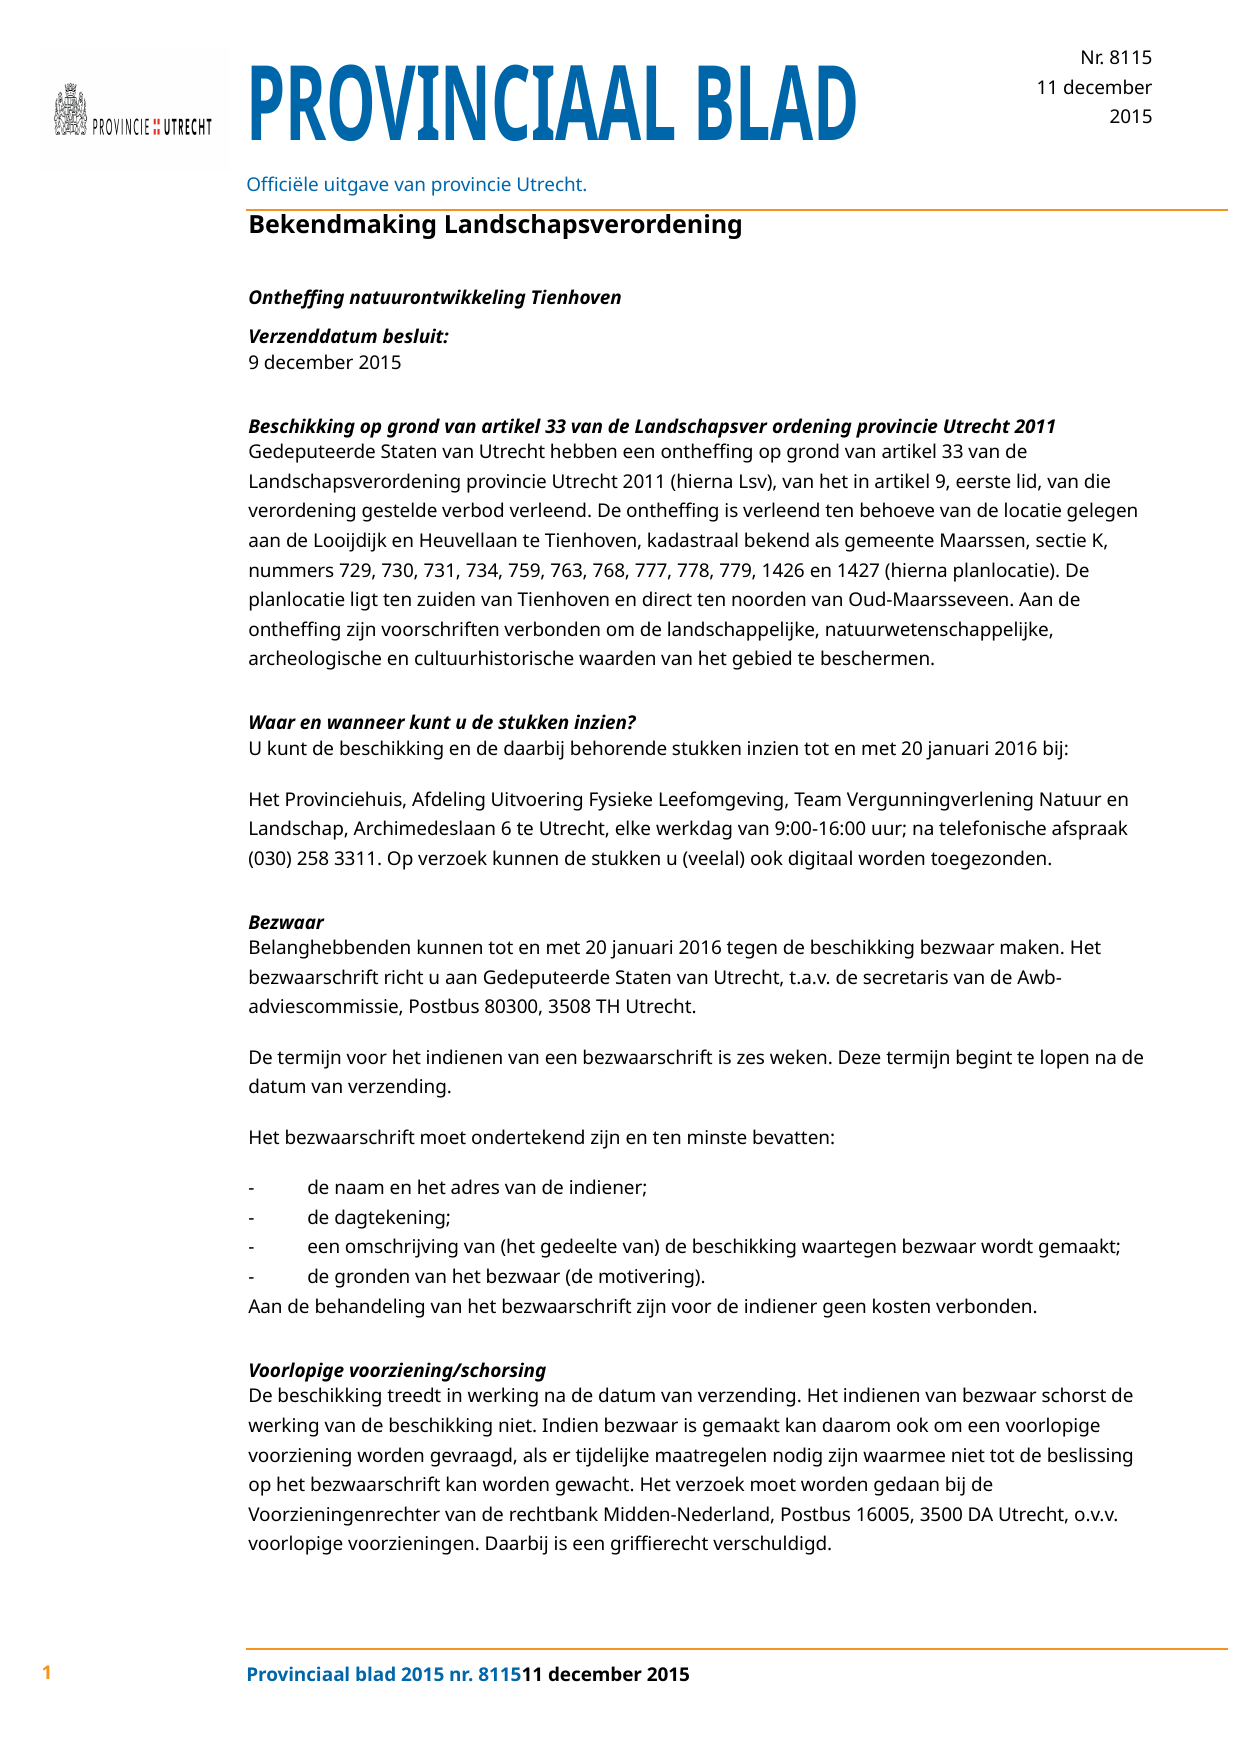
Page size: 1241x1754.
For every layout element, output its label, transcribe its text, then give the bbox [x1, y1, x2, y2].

text De termijn voor het indienen van een bezwaarschrift is zes weken. Deze termijn begint te lopen na de datum van verzending. [248, 1044, 1152, 1099]
text Gedeputeerde Staten van Utrecht hebben een ontheffing op grond van artikel 33 van de Landschapsverordening provincie Utrecht 2011 (hierna Lsv), van het in artikel 9, eerste lid, van die verordening gestelde verbod verleend. De ontheffing is verleend ten behoeve van de locatie gelegen aan de Looijdijk en Heuvellaan te Tienhoven, kadastraal bekend als gemeente Maarssen, sectie K, nummers 729, 730, 731, 734, 759, 763, 768, 777, 778, 779, 1426 en 1427 (hierna planlocatie). De planlocatie ligt ten zuiden van Tienhoven en direct ten noorden van Oud-Maarsseveen. Aan de ontheffing zijn voorschriften verbonden om de landschappelijke, natuurwetenschappelijke, archeologische en cultuurhistorische waarden van het gebied te beschermen. [248, 438, 1152, 671]
text Het bezwaarschrift moet ondertekend zijn en ten minste bevatten: [248, 1124, 1152, 1150]
text Aan de behandeling van het bezwaarschrift zijn voor de indiener geen kosten verbonden. [248, 1293, 1152, 1319]
text 9 december 2015 [248, 349, 1152, 374]
text Ontheffing natuurontwikkeling Tienhoven [248, 284, 1152, 309]
list een omschrijving van (het gedeelte van) de beschikking waartegen bezwaar wordt gemaakt; [248, 1234, 1152, 1259]
picture [41, 47, 231, 172]
text Waar en wanneer kunt u de stukken inzien? [248, 709, 1152, 735]
text Bezwaar [248, 909, 1152, 934]
text Voorlopige voorziening/schorsing [248, 1357, 1152, 1383]
text Verzenddatum besluit: [248, 323, 1152, 349]
text Bekendmaking Landschapsverordening [248, 211, 1152, 241]
text Beschikking op grond van artikel 33 van de Landschapsver ordening provincie Utrecht 2011 [248, 413, 1152, 438]
text Belanghebbenden kunnen tot en met 20 januari 2016 tegen de beschikking bezwaar maken. Het bezwaarschrift richt u aan Gedeputeerde Staten van Utrecht, t.a.v. de secretaris van de Awb-adviescommissie, Postbus 80300, 3508 TH Utrecht. [248, 934, 1152, 1019]
text De beschikking treedt in werking na de datum van verzending. Het indienen van bezwaar schorst de werking van de beschikking niet. Indien bezwaar is gemaakt kan daarom ook om een voorlopige voorziening worden gevraagd, als er tijdelijke maatregelen nodig zijn waarmee niet tot de beslissing op het bezwaarschrift kan worden gewacht. Het verzoek moet worden gedaan bij de Voorzieningenrechter van de rechtbank Midden-Nederland, Postbus 16005, 3500 DA Utrecht, o.v.v. voorlopige voorzieningen. Daarbij is een griffierecht verschuldigd. [248, 1383, 1152, 1556]
list de gronden van het bezwaar (de motivering). [248, 1263, 1152, 1289]
text U kunt de beschikking en de daarbij behorende stukken inzien tot en met 20 januari 2016 bij: [248, 735, 1152, 761]
list de dagtekening; [248, 1204, 1152, 1230]
text Het Provinciehuis, Afdeling Uitvoering Fysieke Leefomgeving, Team Vergunningverlening Natuur en Landschap, Archimedeslaan 6 te Utrecht, elke werkdag van 9:00-16:00 uur; na telefonische afspraak (030) 258 3311. Op verzoek kunnen de stukken u (veelal) ook digitaal worden toegezonden. [248, 786, 1152, 871]
list de naam en het adres van de indiener; [248, 1174, 1152, 1200]
